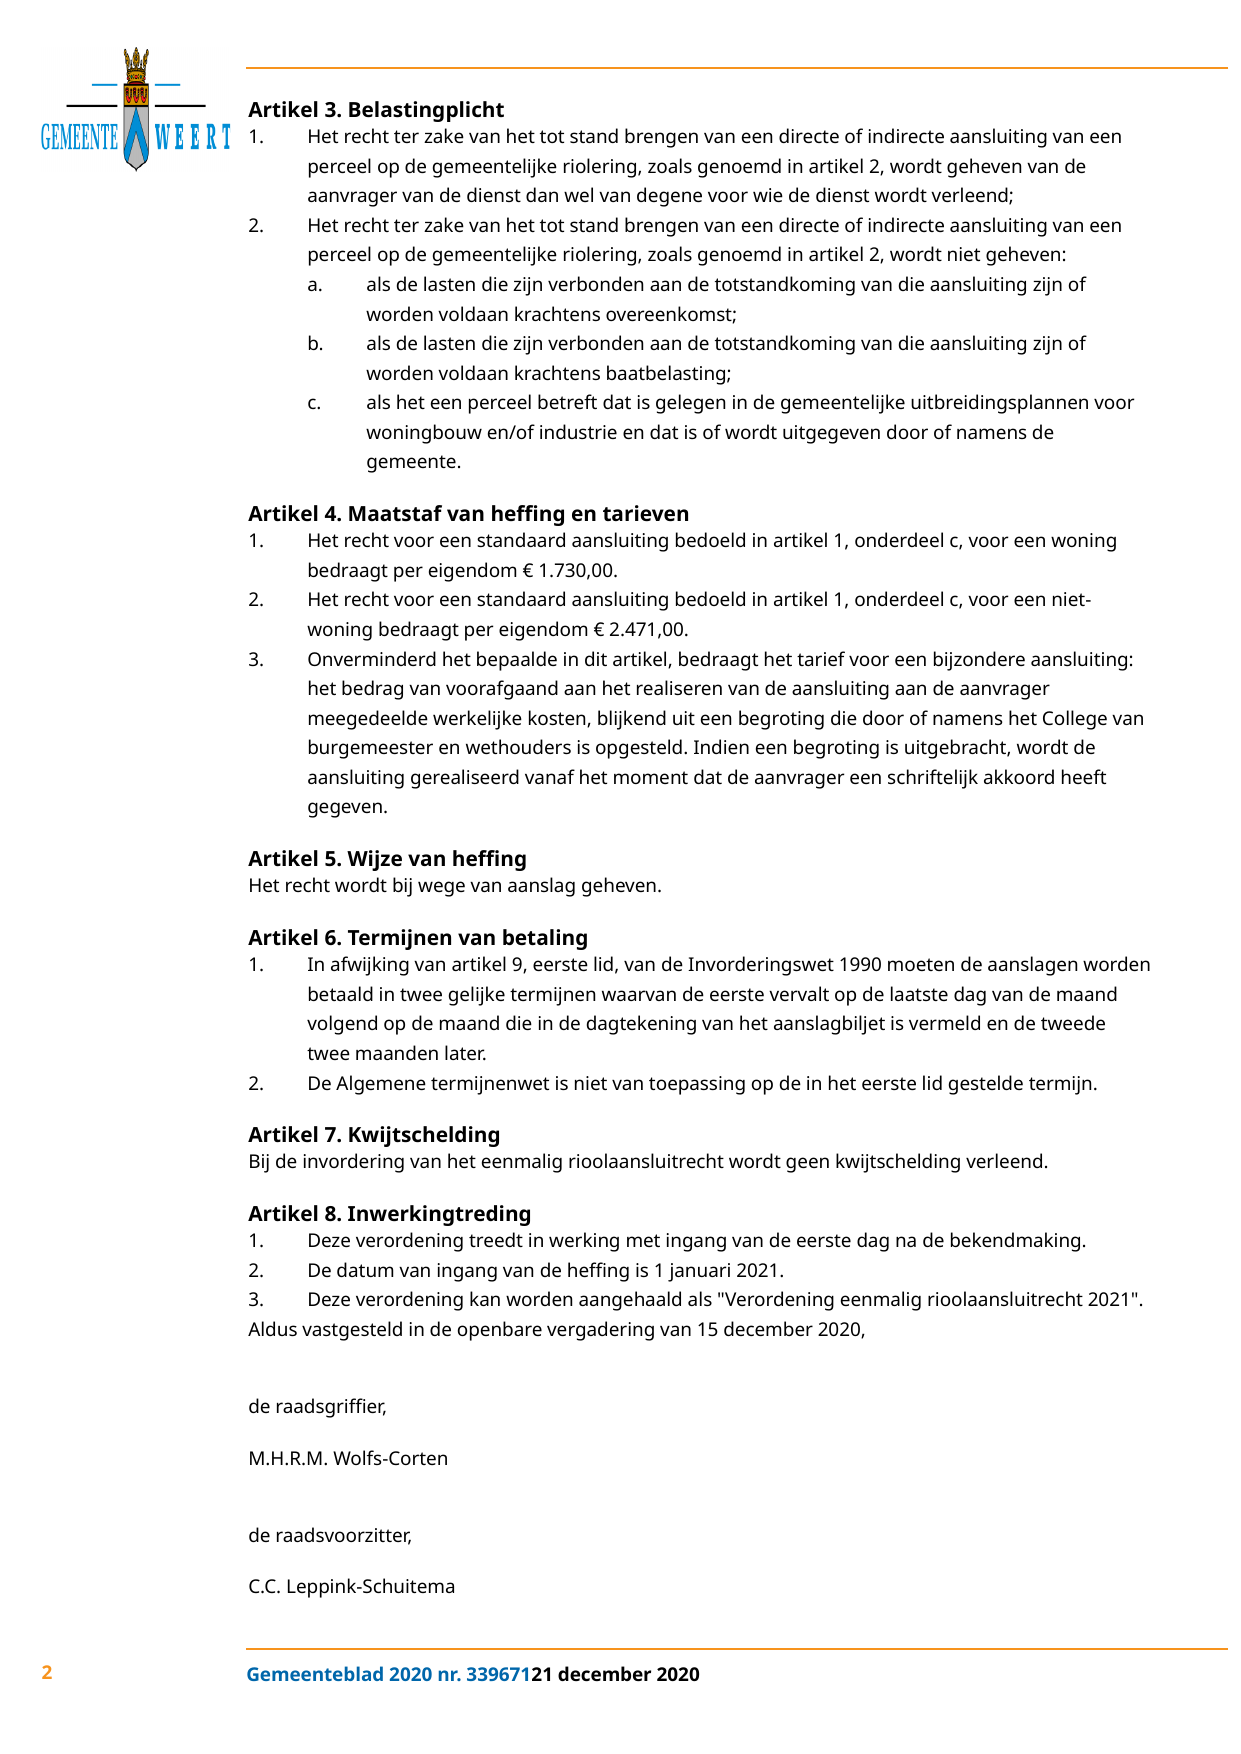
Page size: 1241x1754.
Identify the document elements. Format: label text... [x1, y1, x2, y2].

list Het recht ter zake van het tot stand brengen van een directe of indirecte aansluiting van een perceel op de gemeentelijke riolering, zoals genoemd in artikel 2, wordt niet geheven: [248, 212, 1152, 267]
text Aldus vastgesteld in de openbare vergadering van 15 december 2020, [248, 1316, 1152, 1342]
text de raadsgriffier, [248, 1393, 1152, 1419]
text Artikel 6. Termijnen van betaling [248, 923, 1152, 951]
text Het recht wordt bij wege van aanslag geheven. [248, 873, 1152, 898]
text Artikel 7. Kwijtschelding [248, 1120, 1152, 1149]
text de raadsvoorzitter, [248, 1522, 1152, 1548]
text M.H.R.M. Wolfs-Corten [248, 1445, 1152, 1471]
text C.C. Leppink-Schuitema [248, 1573, 1152, 1599]
list Het recht voor een standaard aansluiting bedoeld in artikel 1, onderdeel c, voor een niet-woning bedraagt per eigendom € 2.471,00. [248, 587, 1152, 642]
list als het een perceel betreft dat is gelegen in de gemeentelijke uitbreidingsplannen voor woningbouw en/of industrie en dat is of wordt uitgegeven door of namens de gemeente. [307, 389, 1152, 474]
list Deze verordening kan worden aangehaald als "Verordening eenmalig rioolaansluitrecht 2021". [248, 1287, 1152, 1312]
text Bij de invordering van het eenmalig rioolaansluitrecht wordt geen kwijtschelding verleend. [248, 1149, 1152, 1174]
list In afwijking van artikel 9, eerste lid, van de Invorderingswet 1990 moeten de aanslagen worden betaald in twee gelijke termijnen waarvan de eerste vervalt op de laatste dag van de maand volgend op de maand die in de dagtekening van het aanslagbiljet is vermeld en de tweede twee maanden later. [248, 951, 1152, 1066]
list Deze verordening treedt in werking met ingang van de eerste dag na de bekendmaking. [248, 1227, 1152, 1253]
picture [41, 47, 231, 172]
list Het recht voor een standaard aansluiting bedoeld in artikel 1, onderdeel c, voor een woning bedraagt per eigendom € 1.730,00. [248, 527, 1152, 583]
text Artikel 5. Wijze van heffing [248, 844, 1152, 873]
list als de lasten die zijn verbonden aan de totstandkoming van die aansluiting zijn of worden voldaan krachtens baatbelasting; [307, 330, 1152, 386]
list Onverminderd het bepaalde in dit artikel, bedraagt het tarief voor een bijzondere aansluiting: het bedrag van voorafgaand aan het realiseren van de aansluiting aan de aanvrager meegedeelde werkelijke kosten, blijkend uit een begroting die door of namens het College van burgemeester en wethouders is opgesteld. Indien een begroting is uitgebracht, wordt de aansluiting gerealiseerd vanaf het moment dat de aanvrager een schriftelijk akkoord heeft gegeven. [248, 646, 1152, 819]
text Artikel 8. Inwerkingtreding [248, 1199, 1152, 1227]
text Artikel 3. Belastingplicht [248, 95, 1152, 123]
list De Algemene termijnenwet is niet van toepassing op de in het eerste lid gestelde termijn. [248, 1070, 1152, 1096]
list als de lasten die zijn verbonden aan de totstandkoming van die aansluiting zijn of worden voldaan krachtens overeenkomst; [307, 271, 1152, 326]
text Artikel 4. Maatstaf van heffing en tarieven [248, 499, 1152, 527]
list De datum van ingang van de heffing is 1 januari 2021. [248, 1257, 1152, 1283]
list Het recht ter zake van het tot stand brengen van een directe of indirecte aansluiting van een perceel op de gemeentelijke riolering, zoals genoemd in artikel 2, wordt geheven van de aanvrager van de dienst dan wel van degene voor wie de dienst wordt verleend; [248, 123, 1152, 208]
